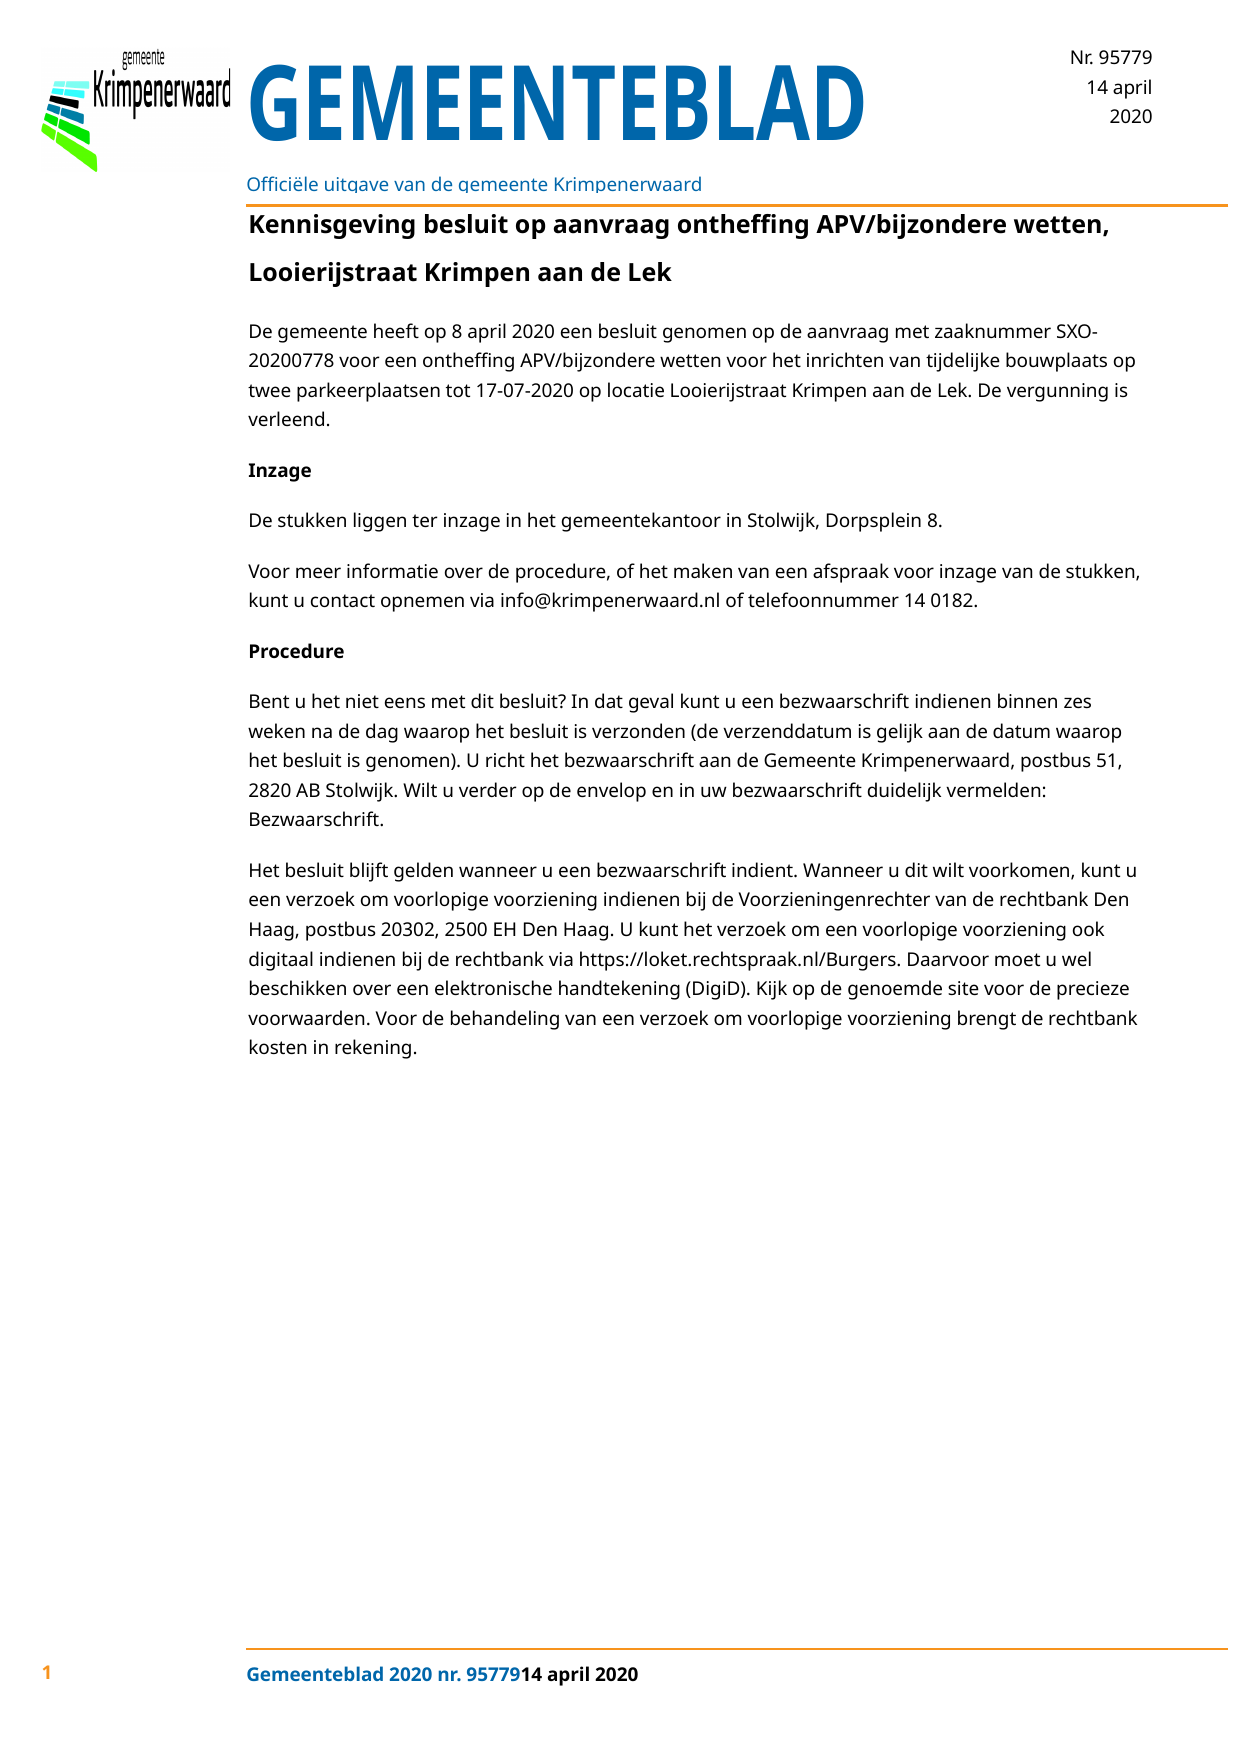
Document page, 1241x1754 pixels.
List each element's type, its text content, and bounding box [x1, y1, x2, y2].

text Procedure [248, 638, 1152, 664]
text Kennisgeving besluit op aanvraag ontheffing APV/bijzondere wetten, Looierijstraat Krimpen aan de Lek [248, 207, 1152, 288]
text Inzage [248, 457, 1152, 483]
text Bent u het niet eens met dit besluit? In dat geval kunt u een bezwaarschrift indienen binnen zes weken na de dag waarop het besluit is verzonden (de verzenddatum is gelijk aan de datum waarop het besluit is genomen). U richt het bezwaarschrift aan de Gemeente Krimpenerwaard, postbus 51, 2820 AB Stolwijk. Wilt u verder op de envelop en in uw bezwaarschrift duidelijk vermelden: Bezwaarschrift. [248, 688, 1152, 832]
text Voor meer informatie over de procedure, of het maken van een afspraak voor inzage van de stukken, kunt u contact opnemen via info@krimpenerwaard.nl of telefoonnummer 14 0182. [248, 558, 1152, 613]
picture [41, 47, 231, 172]
text De gemeente heeft op 8 april 2020 een besluit genomen op de aanvraag met zaaknummer SXO-20200778 voor een ontheffing APV/bijzondere wetten voor het inrichten van tijdelijke bouwplaats op twee parkeerplaatsen tot 17-07-2020 op locatie Looierijstraat Krimpen aan de Lek. De vergunning is verleend. [248, 318, 1152, 432]
text Het besluit blijft gelden wanneer u een bezwaarschrift indient. Wanneer u dit wilt voorkomen, kunt u een verzoek om voorlopige voorziening indienen bij de Voorzieningenrechter van de rechtbank Den Haag, postbus 20302, 2500 EH Den Haag. U kunt het verzoek om een voorlopige voorziening ook digitaal indienen bij de rechtbank via https://loket.rechtspraak.nl/Burgers. Daarvoor moet u wel beschikken over een elektronische handtekening (DigiD). Kijk op de genoemde site voor de precieze voorwaarden. Voor de behandeling van een verzoek om voorlopige voorziening brengt de rechtbank kosten in rekening. [248, 857, 1152, 1060]
text De stukken liggen ter inzage in het gemeentekantoor in Stolwijk, Dorpsplein 8. [248, 507, 1152, 533]
